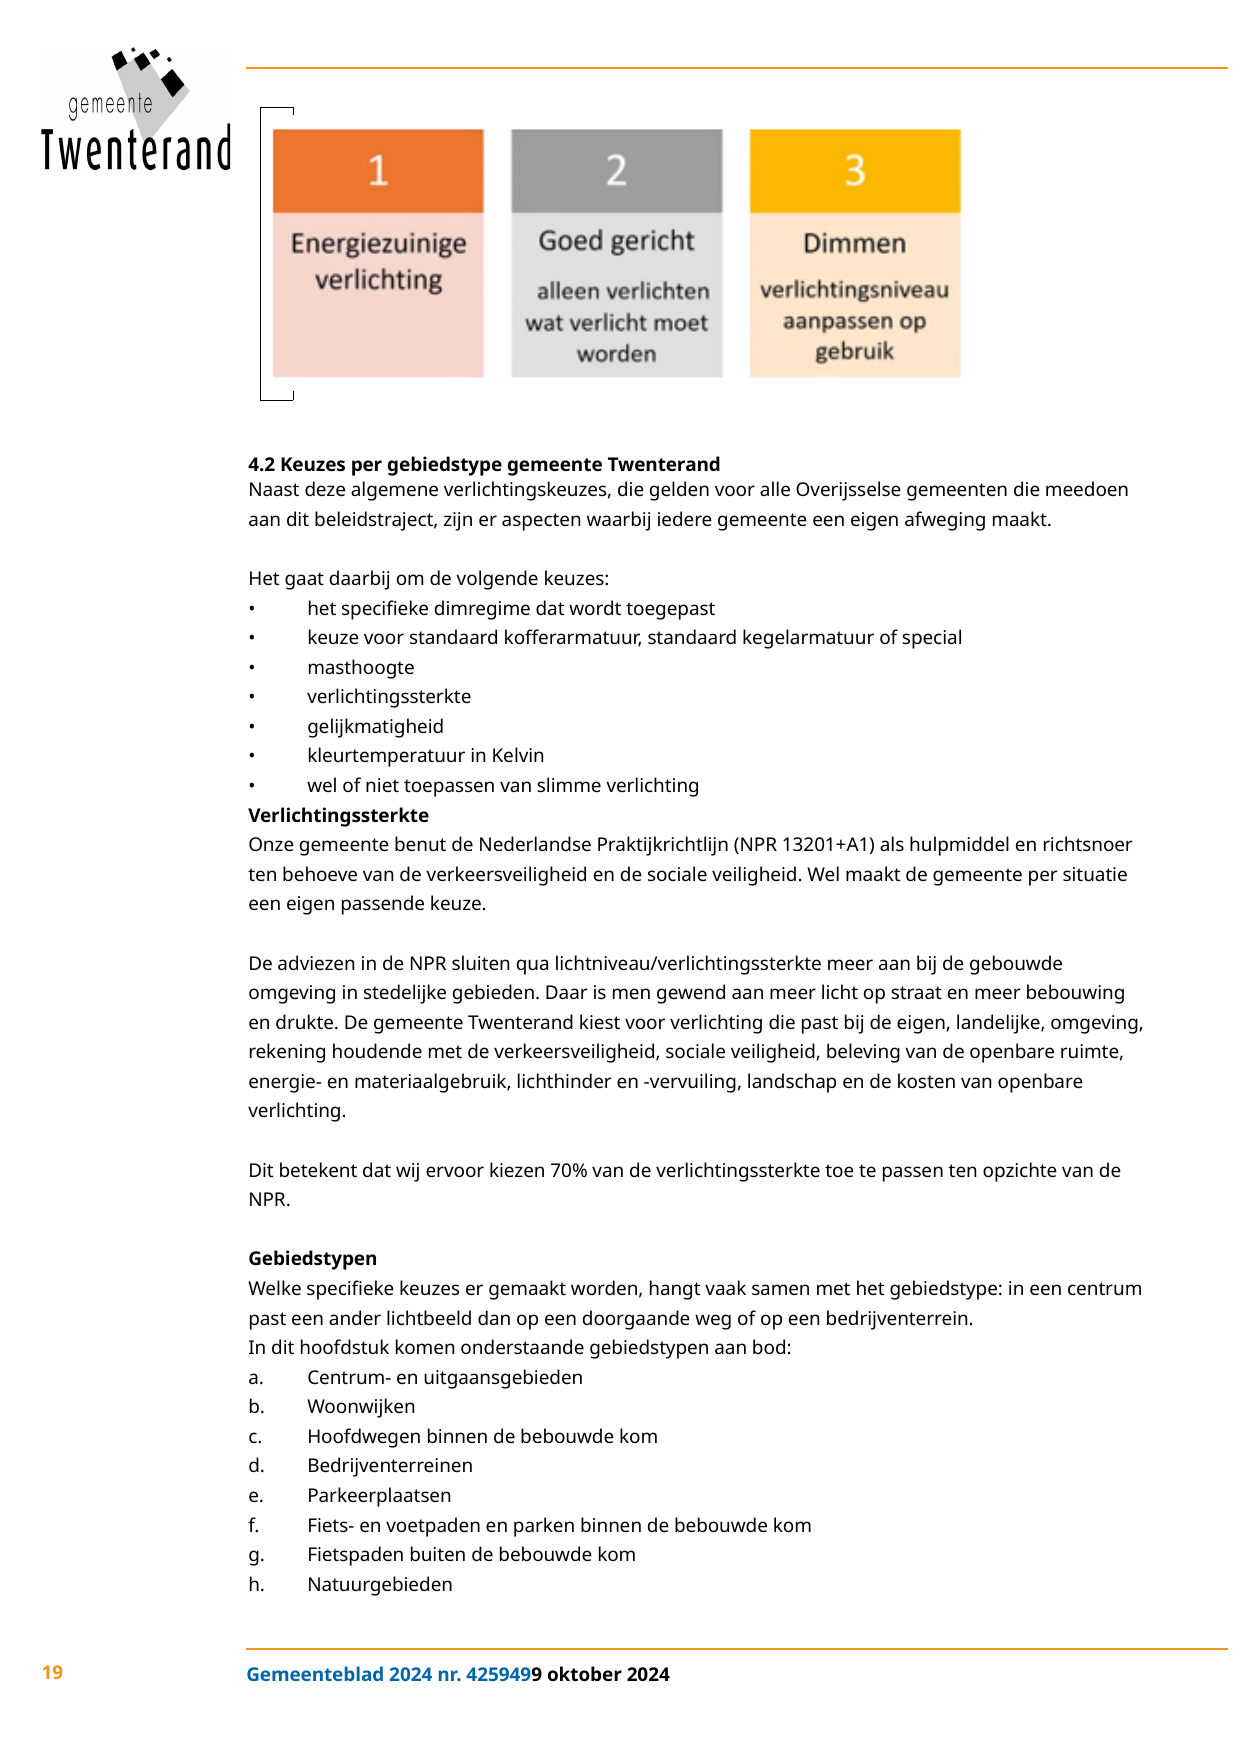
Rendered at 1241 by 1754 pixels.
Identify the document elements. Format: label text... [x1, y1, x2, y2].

picture [268, 115, 978, 391]
list het specifieke dimregime dat wordt toegepast [248, 595, 1152, 621]
list Hoofdwegen binnen de bebouwde kom [248, 1423, 1152, 1449]
text 4.2 Keuzes per gebiedstype gemeente Twenterand [248, 451, 1152, 476]
picture [41, 47, 231, 172]
text In dit hoofdstuk komen onderstaande gebiedstypen aan bod: [248, 1334, 1152, 1360]
text Naast deze algemene verlichtingskeuzes, die gelden voor alle Overijsselse gemeenten die meedoen aan dit beleidstraject, zijn er aspecten waarbij iedere gemeente een eigen afweging maakt. [248, 476, 1152, 532]
list Bedrijventerreinen [248, 1453, 1152, 1478]
text Het gaat daarbij om de volgende keuzes: [248, 565, 1152, 591]
text Onze gemeente benut de Nederlandse Praktijkrichtlijn (NPR 13201+A1) als hulpmiddel en richtsnoer ten behoeve van de verkeersveiligheid en de sociale veiligheid. Wel maakt de gemeente per situatie een eigen passende keuze. [248, 831, 1152, 916]
list Fiets- en voetpaden en parken binnen de bebouwde kom [248, 1512, 1152, 1538]
text Verlichtingssterkte [248, 802, 1152, 828]
text Dit betekent dat wij ervoor kiezen 70% van de verlichtingssterkte toe te passen ten opzichte van de NPR. [248, 1157, 1152, 1212]
list Natuurgebieden [248, 1571, 1152, 1597]
text Gebiedstypen [248, 1246, 1152, 1271]
list masthoogte [248, 654, 1152, 680]
list verlichtingssterkte [248, 683, 1152, 709]
list Centrum- en uitgaansgebieden [248, 1364, 1152, 1390]
list Parkeerplaatsen [248, 1482, 1152, 1508]
list Woonwijken [248, 1393, 1152, 1419]
list wel of niet toepassen van slimme verlichting [248, 772, 1152, 798]
text Welke specifieke keuzes er gemaakt worden, hangt vaak samen met het gebiedstype: in een centrum past een ander lichtbeeld dan op een doorgaande weg of op een bedrijventerrein. [248, 1275, 1152, 1331]
list Fietspaden buiten de bebouwde kom [248, 1541, 1152, 1567]
list gelijkmatigheid [248, 713, 1152, 739]
list keuze voor standaard kofferarmatuur, standaard kegelarmatuur of special [248, 624, 1152, 650]
text De adviezen in de NPR sluiten qua lichtniveau/verlichtingssterkte meer aan bij de gebouwde omgeving in stedelijke gebieden. Daar is men gewend aan meer licht op straat en meer bebouwing en drukte. De gemeente Twenterand kiest voor verlichting die past bij de eigen, landelijke, omgeving, rekening houdende met de verkeersveiligheid, sociale veiligheid, beleving van de openbare ruimte, energie- en materiaalgebruik, lichthinder en -vervuiling, landschap en de kosten van openbare verlichting. [248, 950, 1152, 1123]
list kleurtemperatuur in Kelvin [248, 743, 1152, 768]
